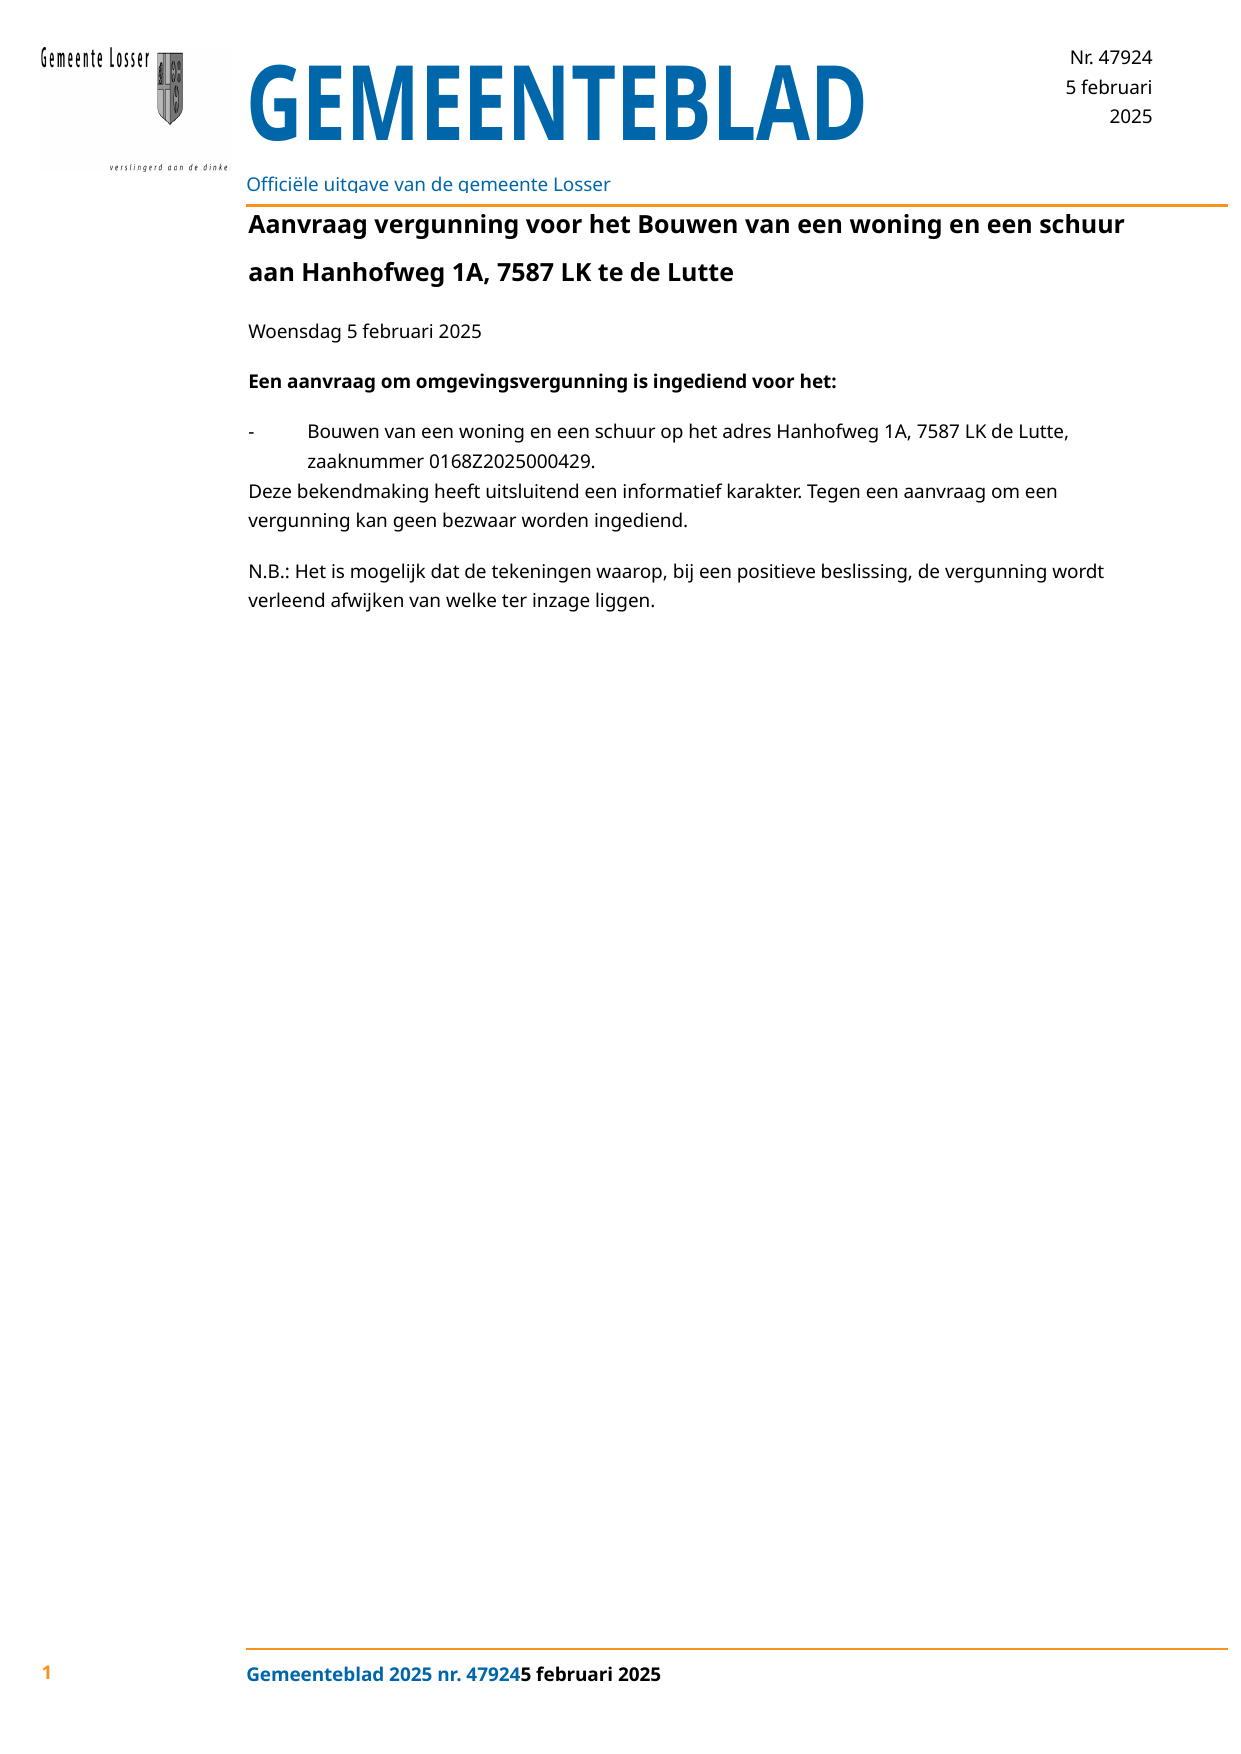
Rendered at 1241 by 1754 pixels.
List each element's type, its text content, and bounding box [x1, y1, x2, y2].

list Bouwen van een woning en een schuur op het adres Hanhofweg 1A, 7587 LK de Lutte, zaaknummer 0168Z2025000429. [248, 419, 1152, 474]
picture [41, 47, 231, 172]
text Deze bekendmaking heeft uitsluitend een informatief karakter. Tegen een aanvraag om een vergunning kan geen bezwaar worden ingediend. [248, 478, 1152, 533]
text Een aanvraag om omgevingsvergunning is ingediend voor het: [248, 368, 1152, 394]
text N.B.: Het is mogelijk dat de tekeningen waarop, bij een positieve beslissing, de vergunning wordt verleend afwijken van welke ter inzage liggen. [248, 558, 1152, 613]
text Aanvraag vergunning voor het Bouwen van een woning en een schuur aan Hanhofweg 1A, 7587 LK te de Lutte [248, 207, 1152, 288]
text Woensdag 5 februari 2025 [248, 318, 1152, 344]
